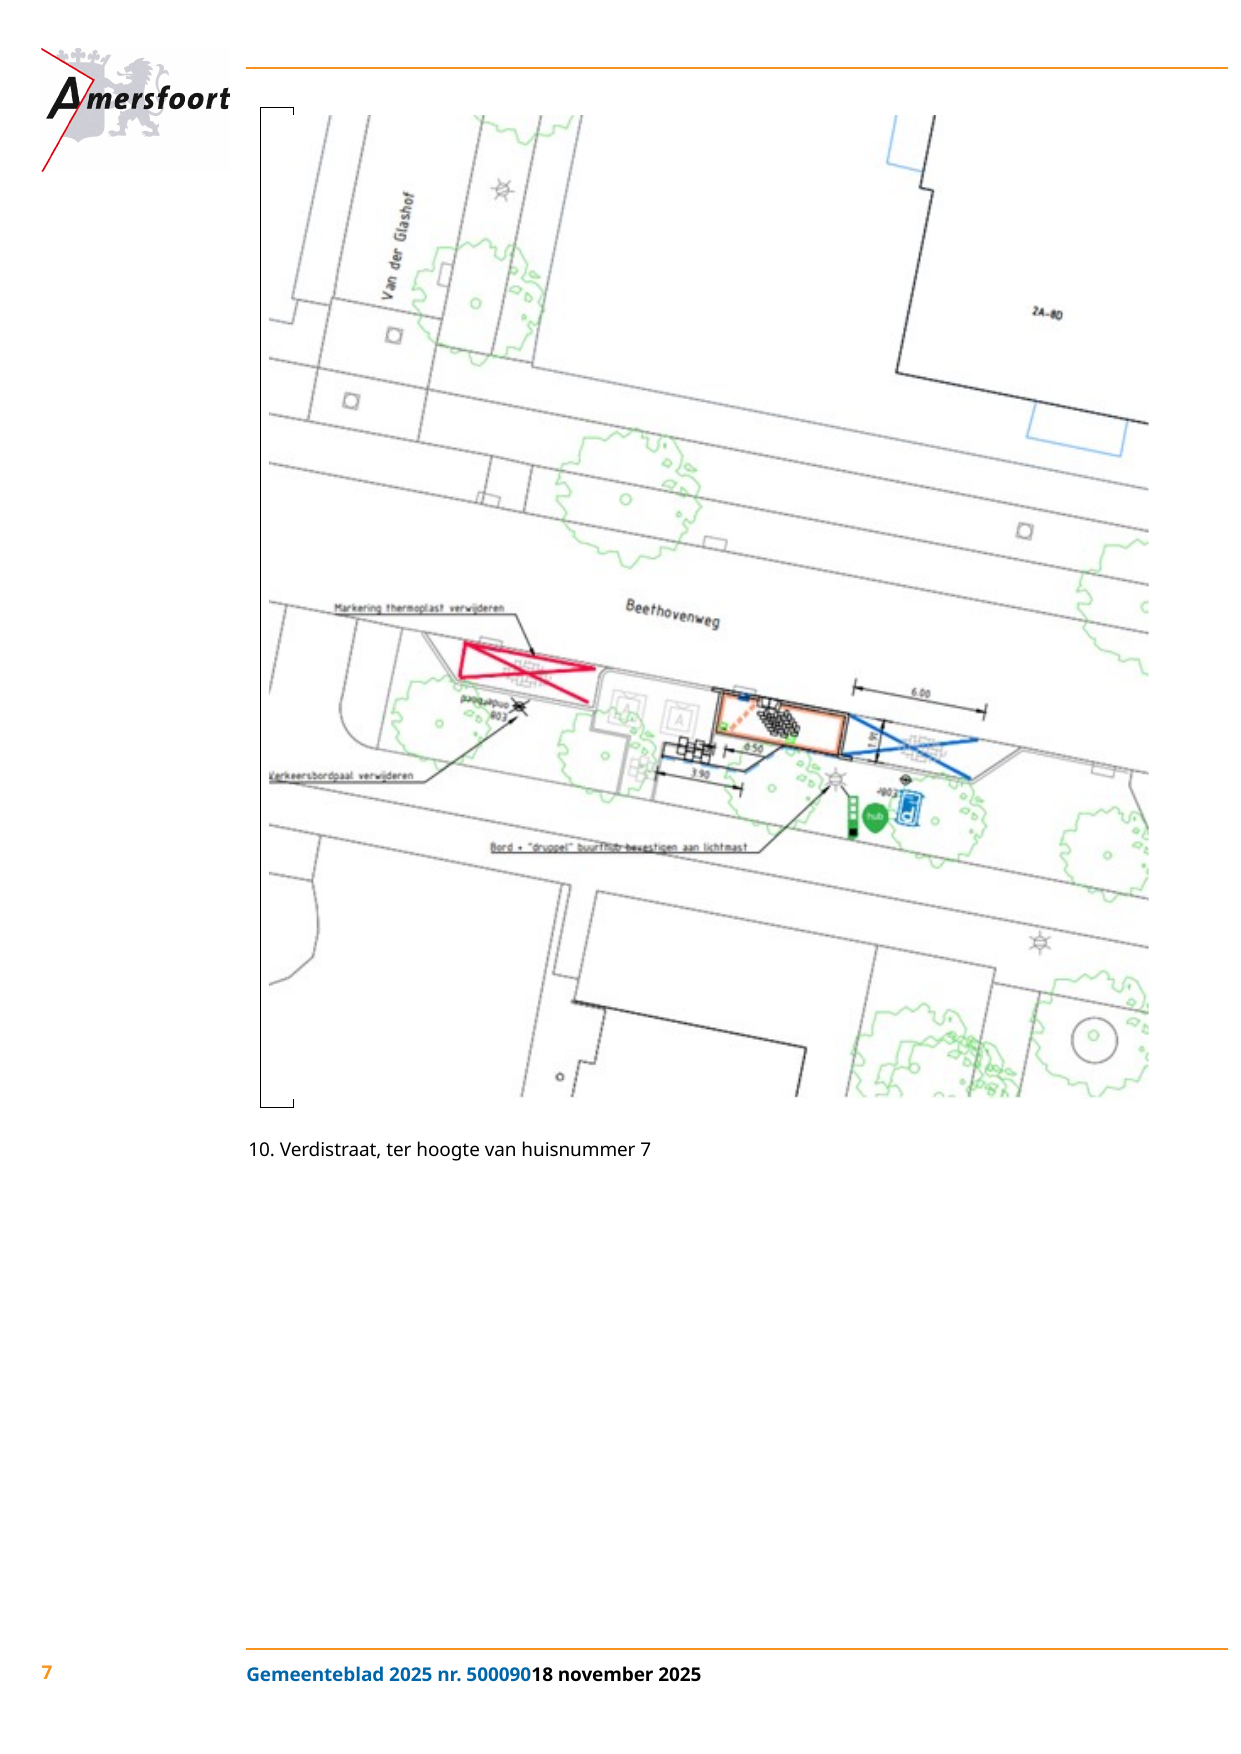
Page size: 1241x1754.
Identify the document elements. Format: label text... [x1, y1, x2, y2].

picture [268, 115, 1149, 1099]
picture [41, 47, 231, 172]
text 10. Verdistraat, ter hoogte van huisnummer 7 [248, 1136, 1152, 1161]
